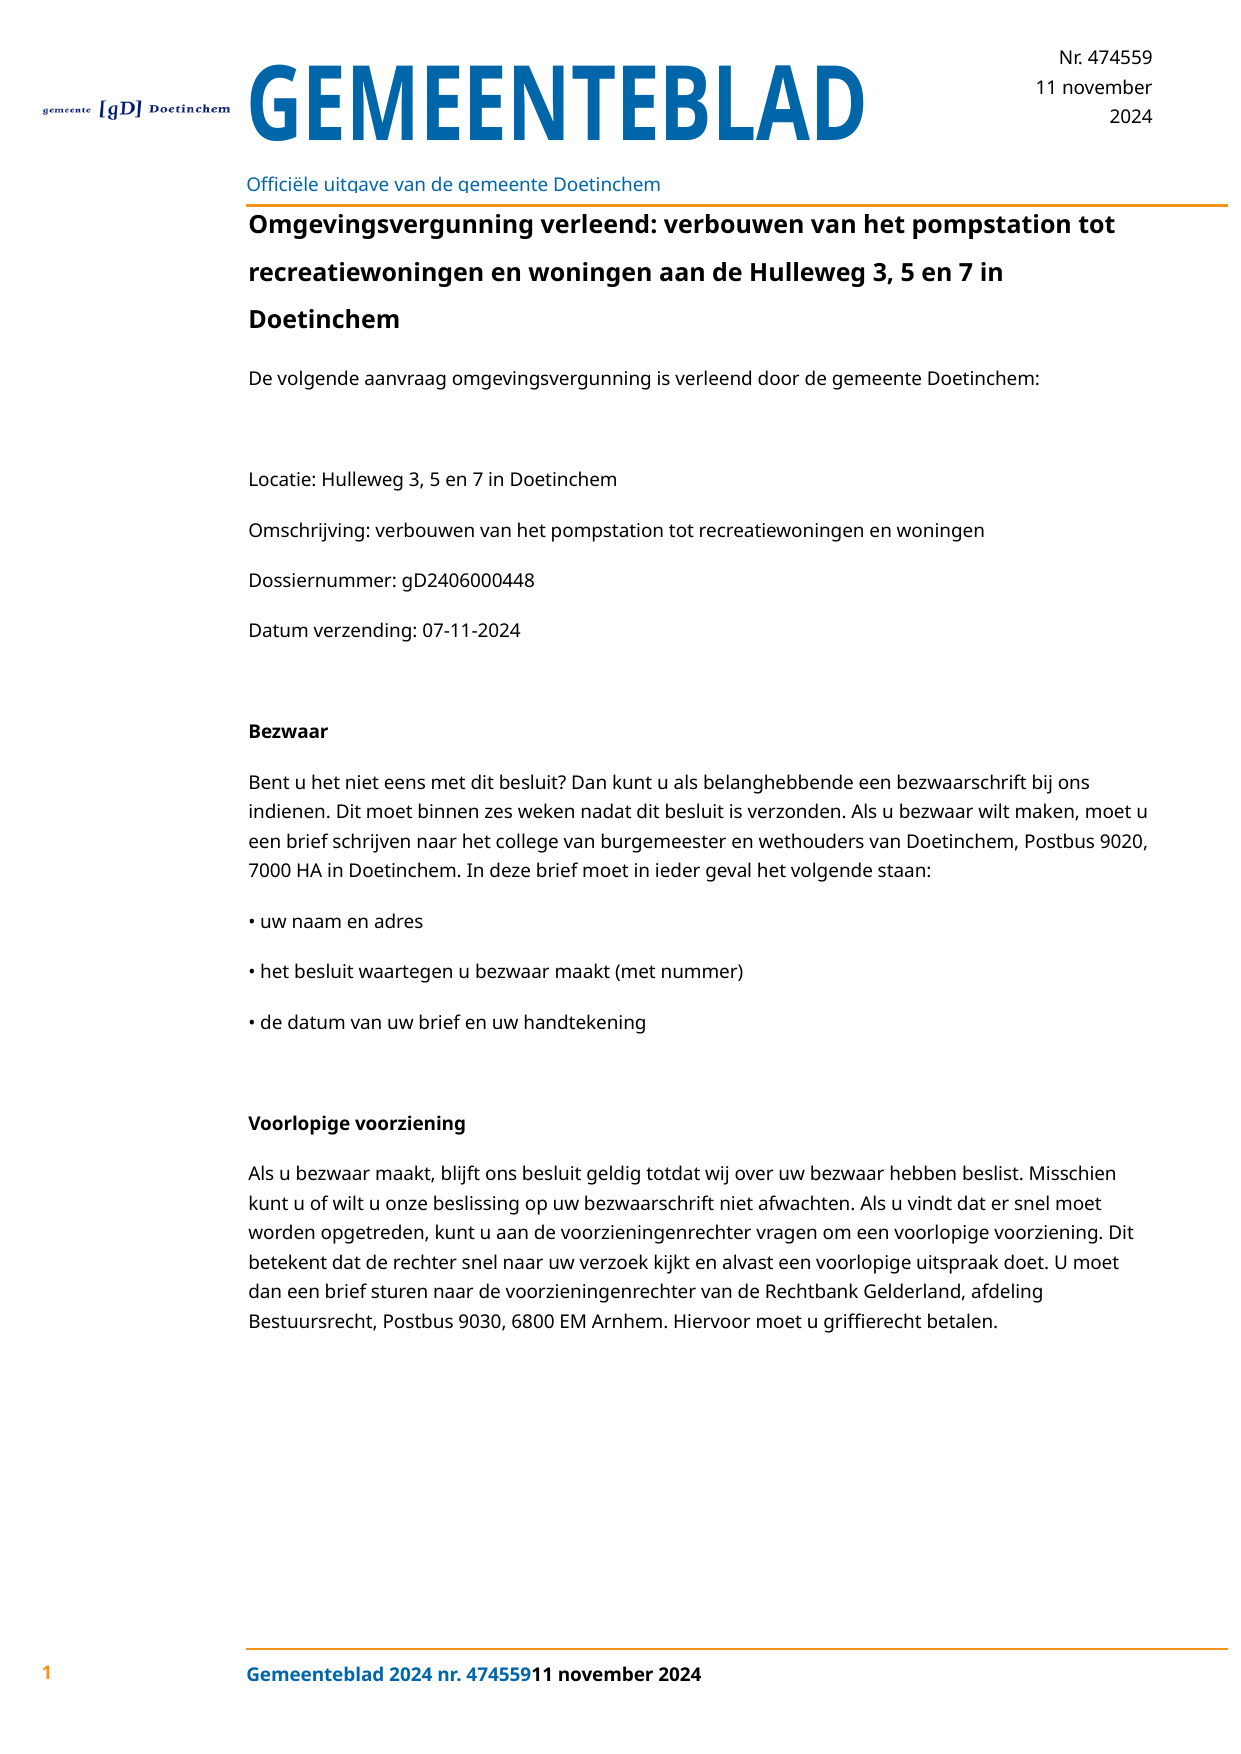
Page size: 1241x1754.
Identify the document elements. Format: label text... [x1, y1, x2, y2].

text Locatie: Hulleweg 3, 5 en 7 in Doetinchem [248, 466, 1152, 492]
text Dossiernummer: gD2406000448 [248, 567, 1152, 593]
text • het besluit waartegen u bezwaar maakt (met nummer) [248, 958, 1152, 984]
text Als u bezwaar maakt, blijft ons besluit geldig totdat wij over uw bezwaar hebben beslist. Misschien kunt u of wilt u onze beslissing op uw bezwaarschrift niet afwachten. Als u vindt dat er snel moet worden opgetreden, kunt u aan de voorzieningenrechter vragen om een voorlopige voorziening. Dit betekent dat de rechter snel naar uw verzoek kijkt en alvast een voorlopige uitspraak doet. U moet dan een brief sturen naar de voorzieningenrechter van de Rechtbank Gelderland, afdeling Bestuursrecht, Postbus 9030, 6800 EM Arnhem. Hiervoor moet u griffierecht betalen. [248, 1160, 1152, 1334]
text Omgevingsvergunning verleend: verbouwen van het pompstation tot recreatiewoningen en woningen aan de Hulleweg 3, 5 en 7 in Doetinchem [248, 207, 1152, 336]
text • uw naam en adres [248, 908, 1152, 934]
picture [41, 47, 231, 172]
text Bezwaar [248, 718, 1152, 744]
text De volgende aanvraag omgevingsvergunning is verleend door de gemeente Doetinchem: [248, 366, 1152, 391]
text • de datum van uw brief en uw handtekening [248, 1009, 1152, 1034]
text Datum verzending: 07-11-2024 [248, 618, 1152, 643]
text Voorlopige voorziening [248, 1110, 1152, 1135]
text Omschrijving: verbouwen van het pompstation tot recreatiewoningen en woningen [248, 517, 1152, 542]
text Bent u het niet eens met dit besluit? Dan kunt u als belanghebbende een bezwaarschrift bij ons indienen. Dit moet binnen zes weken nadat dit besluit is verzonden. Als u bezwaar wilt maken, moet u een brief schrijven naar het college van burgemeester en wethouders van Doetinchem, Postbus 9020, 7000 HA in Doetinchem. In deze brief moet in ieder geval het volgende staan: [248, 769, 1152, 883]
